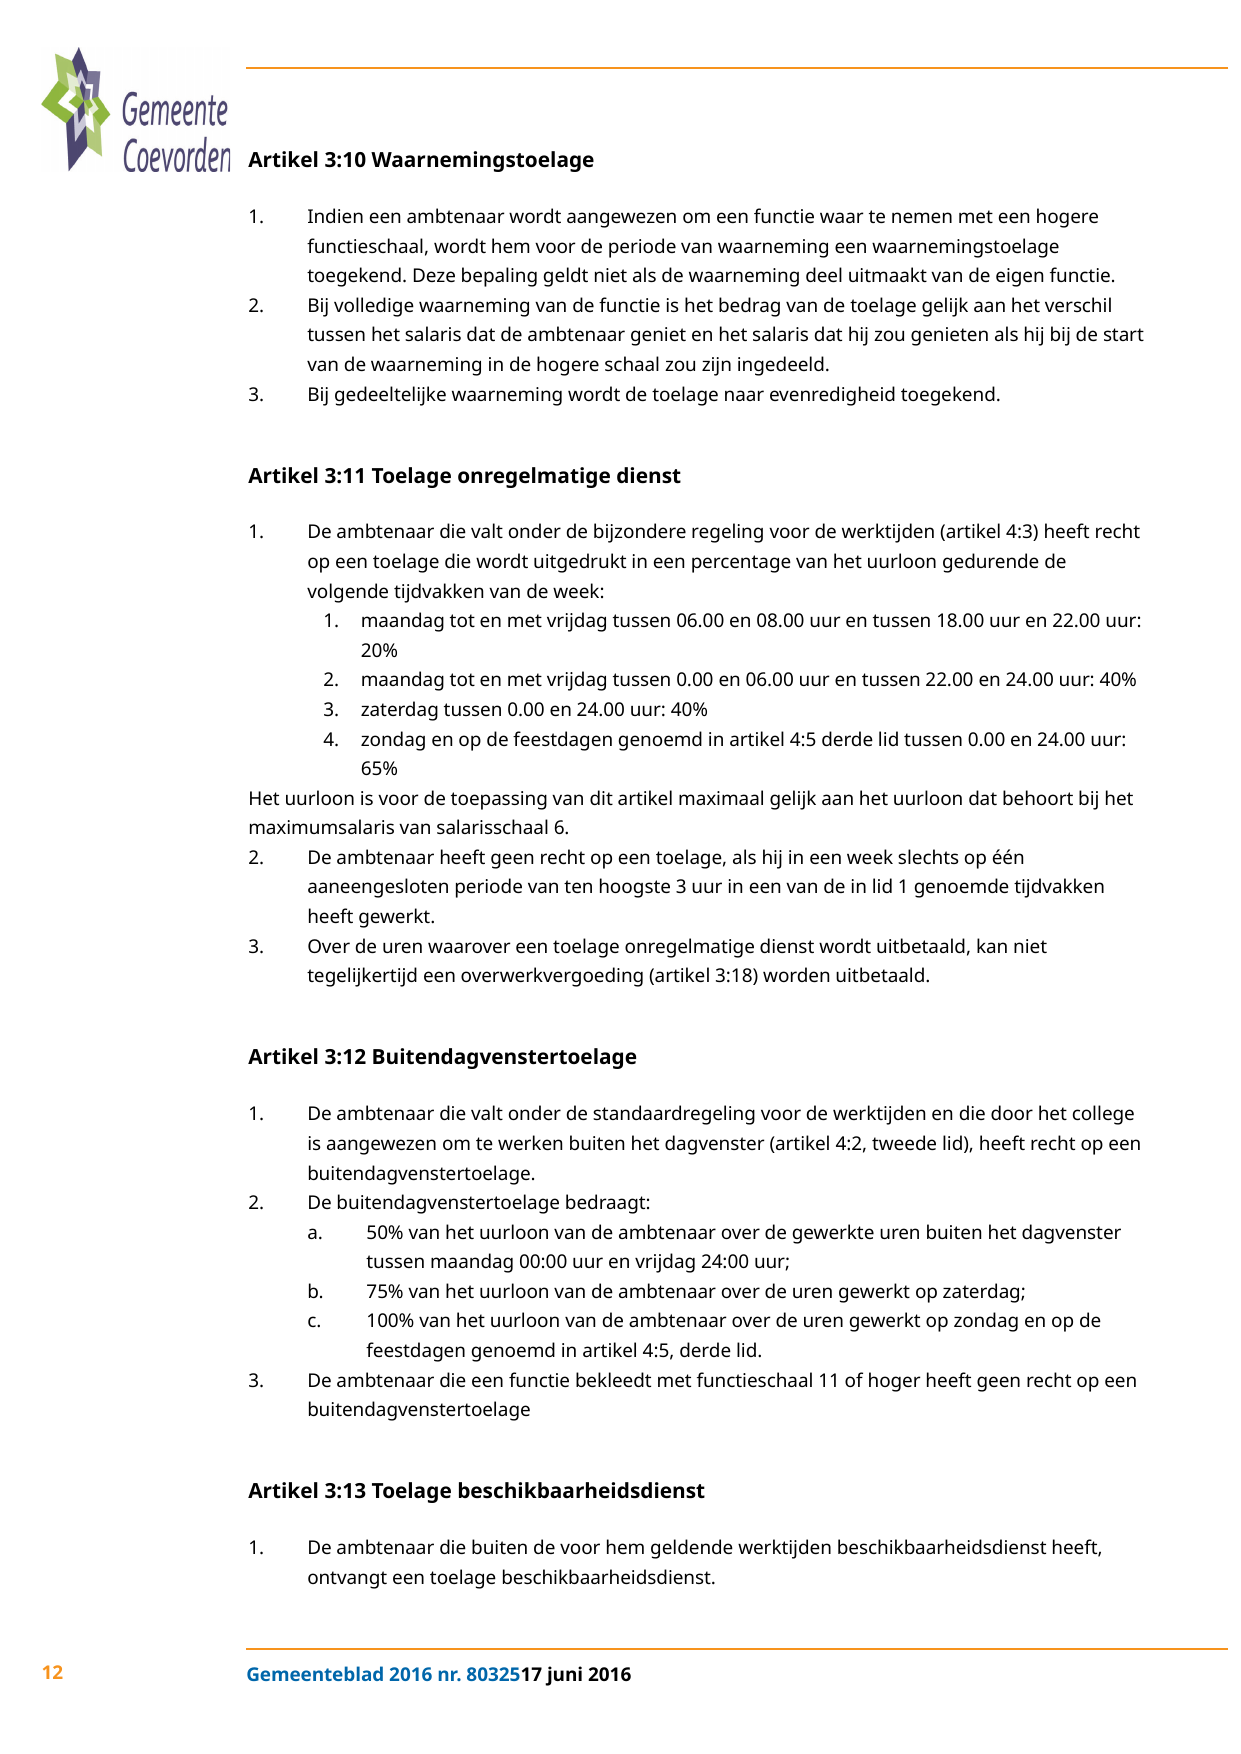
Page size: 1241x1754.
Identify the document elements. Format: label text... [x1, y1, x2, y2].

text Artikel 3:11 Toelage onregelmatige dienst [248, 461, 1152, 489]
list zaterdag tussen 0.00 en 24.00 uur: 40% [323, 696, 1152, 722]
text Artikel 3:10 Waarnemingstoelage [248, 145, 1152, 174]
list maandag tot en met vrijdag tussen 0.00 en 06.00 uur en tussen 22.00 en 24.00 uur: 40% [323, 667, 1152, 692]
list Indien een ambtenaar wordt aangewezen om een functie waar te nemen met een hogere functieschaal, wordt hem voor de periode van waarneming een waarnemingstoelage toegekend. Deze bepaling geldt niet als de waarneming deel uitmaakt van de eigen functie. [248, 203, 1152, 288]
list 100% van het uurloon van de ambtenaar over de uren gewerkt op zondag en op de feestdagen genoemd in artikel 4:5, derde lid. [307, 1308, 1152, 1363]
list De ambtenaar die een functie bekleedt met functieschaal 11 of hoger heeft geen recht op een buitendagvenstertoelage [248, 1367, 1152, 1422]
list maandag tot en met vrijdag tussen 06.00 en 08.00 uur en tussen 18.00 uur en 22.00 uur: 20% [323, 607, 1152, 663]
list De ambtenaar die valt onder de standaardregeling voor de werktijden en die door het college is aangewezen om te werken buiten het dagvenster (artikel 4:2, tweede lid), heeft recht op een buitendagvenstertoelage. [248, 1101, 1152, 1185]
text Artikel 3:12 Buitendagvenstertoelage [248, 1042, 1152, 1071]
text Artikel 3:13 Toelage beschikbaarheidsdienst [248, 1476, 1152, 1505]
list 50% van het uurloon van de ambtenaar over de gewerkte uren buiten het dagvenster tussen maandag 00:00 uur en vrijdag 24:00 uur; [307, 1219, 1152, 1274]
list De ambtenaar die valt onder de bijzondere regeling voor de werktijden (artikel 4:3) heeft recht op een toelage die wordt uitgedrukt in een percentage van het uurloon gedurende de volgende tijdvakken van de week: [248, 519, 1152, 604]
list Over de uren waarover een toelage onregelmatige dienst wordt uitbetaald, kan niet tegelijkertijd een overwerkvergoeding (artikel 3:18) worden uitbetaald. [248, 933, 1152, 988]
list 75% van het uurloon van de ambtenaar over de uren gewerkt op zaterdag; [307, 1278, 1152, 1304]
list Bij volledige waarneming van de functie is het bedrag van de toelage gelijk aan het verschil tussen het salaris dat de ambtenaar geniet en het salaris dat hij zou genieten als hij bij de start van de waarneming in de hogere schaal zou zijn ingedeeld. [248, 292, 1152, 377]
list De buitendagvenstertoelage bedraagt: [248, 1189, 1152, 1215]
text Het uurloon is voor de toepassing van dit artikel maximaal gelijk aan het uurloon dat behoort bij het maximumsalaris van salarisschaal 6. [248, 785, 1152, 840]
list zondag en op de feestdagen genoemd in artikel 4:5 derde lid tussen 0.00 en 24.00 uur: 65% [323, 726, 1152, 781]
list De ambtenaar heeft geen recht op een toelage, als hij in een week slechts op één aaneengesloten periode van ten hoogste 3 uur in een van de in lid 1 genoemde tijdvakken heeft gewerkt. [248, 844, 1152, 929]
list De ambtenaar die buiten de voor hem geldende werktijden beschikbaarheidsdienst heeft, ontvangt een toelage beschikbaarheidsdienst. [248, 1534, 1152, 1590]
picture [41, 47, 231, 172]
list Bij gedeeltelijke waarneming wordt de toelage naar evenredigheid toegekend. [248, 381, 1152, 406]
